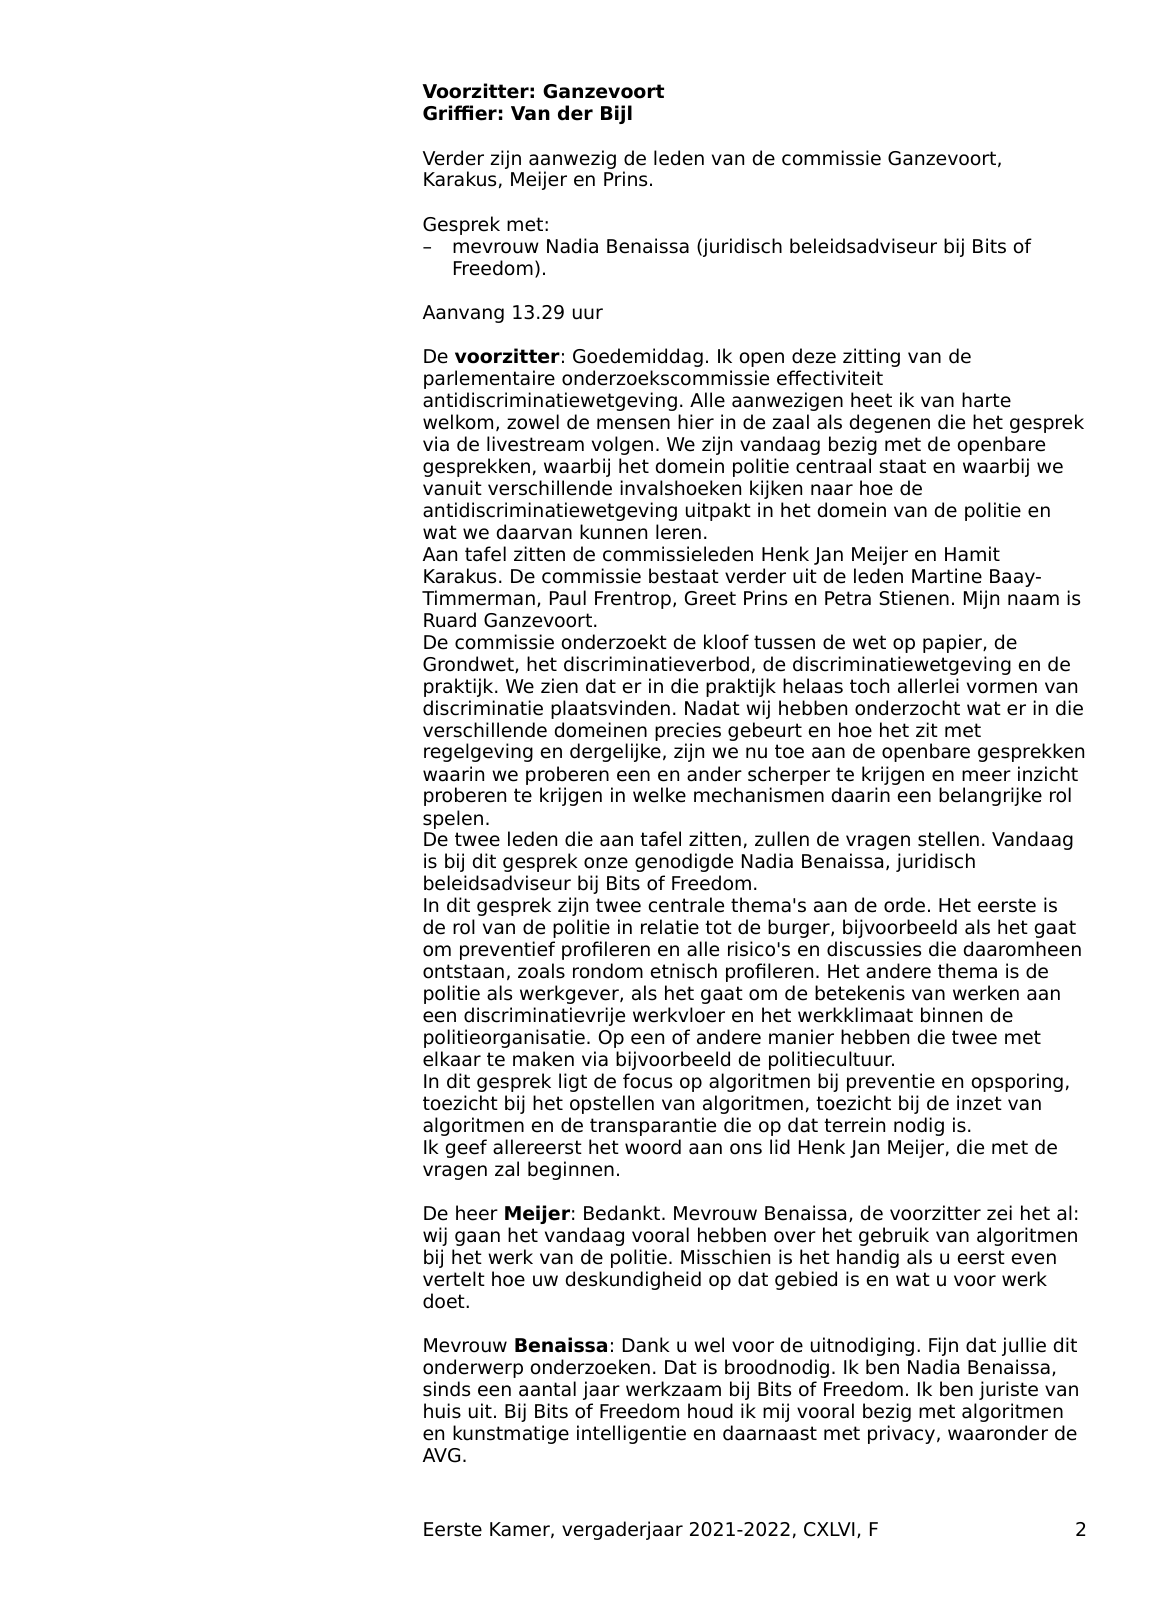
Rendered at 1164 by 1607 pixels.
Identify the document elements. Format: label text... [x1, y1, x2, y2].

text – mevrouw Nadia Benaissa (juridisch beleidsadviseur bij Bits of Freedom). [422, 236, 1087, 279]
text De commissie onderzoekt de kloof tussen de wet op papier, de Grondwet, het discriminatieverbod, de discriminatiewetgeving en de praktijk. We zien dat er in die praktijk helaas toch allerlei vormen van discriminatie plaatsvinden. Nadat wij hebben onderzocht wat er in die verschillende domeinen precies gebeurt en hoe het zit met regelgeving en dergelijke, zijn we nu toe aan de openbare gesprekken waarin we proberen een en ander scherper te krijgen en meer inzicht proberen te krijgen in welke mechanismen daarin een belangrijke rol spelen. [422, 632, 1087, 829]
text Gesprek met: [422, 213, 1087, 236]
text Ik geef allereerst het woord aan ons lid Henk Jan Meijer, die met de vragen zal beginnen. [422, 1137, 1087, 1181]
text Aan tafel zitten de commissieleden Henk Jan Meijer en Hamit Karakus. De commissie bestaat verder uit de leden Martine Baay-Timmerman, Paul Frentrop, Greet Prins en Petra Stienen. Mijn naam is Ruard Ganzevoort. [422, 544, 1087, 632]
text Voorzitter: Ganzevoort [422, 81, 1087, 103]
text In dit gesprek ligt de focus op algoritmen bij preventie en opsporing, toezicht bij het opstellen van algoritmen, toezicht bij de inzet van algoritmen en de transparantie die op dat terrein nodig is. [422, 1071, 1087, 1137]
text Griffier: Van der Bijl [422, 103, 1087, 125]
text De heer Meijer: Bedankt. Mevrouw Benaissa, de voorzitter zei het al: wij gaan het vandaag vooral hebben over het gebruik van algoritmen bij het werk van de politie. Misschien is het handig als u eerst even vertelt hoe uw deskundigheid op dat gebied is en wat u voor werk doet. [422, 1203, 1087, 1313]
text Aanvang 13.29 uur [422, 302, 1087, 324]
text De twee leden die aan tafel zitten, zullen de vragen stellen. Vandaag is bij dit gesprek onze genodigde Nadia Benaissa, juridisch beleidsadviseur bij Bits of Freedom. [422, 829, 1087, 895]
text Mevrouw Benaissa: Dank u wel voor de uitnodiging. Fijn dat jullie dit onderwerp onderzoeken. Dat is broodnodig. Ik ben Nadia Benaissa, sinds een aantal jaar werkzaam bij Bits of Freedom. Ik ben juriste van huis uit. Bij Bits of Freedom houd ik mij vooral bezig met algoritmen en kunstmatige intelligentie en daarnaast met privacy, waaronder de AVG. [422, 1335, 1087, 1467]
text In dit gesprek zijn twee centrale thema's aan de orde. Het eerste is de rol van de politie in relatie tot de burger, bijvoorbeeld als het gaat om preventief profileren en alle risico's en discussies die daaromheen ontstaan, zoals rondom etnisch profileren. Het andere thema is de politie als werkgever, als het gaat om de betekenis van werken aan een discriminatievrije werkvloer en het werkklimaat binnen de politieorganisatie. Op een of andere manier hebben die twee met elkaar te maken via bijvoorbeeld de politiecultuur. [422, 895, 1087, 1071]
text Verder zijn aanwezig de leden van de commissie Ganzevoort, Karakus, Meijer en Prins. [422, 147, 1087, 191]
text De voorzitter: Goedemiddag. Ik open deze zitting van de parlementaire onderzoekscommissie effectiviteit antidiscriminatiewetgeving. Alle aanwezigen heet ik van harte welkom, zowel de mensen hier in de zaal als degenen die het gesprek via de livestream volgen. We zijn vandaag bezig met de openbare gesprekken, waarbij het domein politie centraal staat en waarbij we vanuit verschillende invalshoeken kijken naar hoe de antidiscriminatiewetgeving uitpakt in het domein van de politie en wat we daarvan kunnen leren. [422, 346, 1087, 544]
